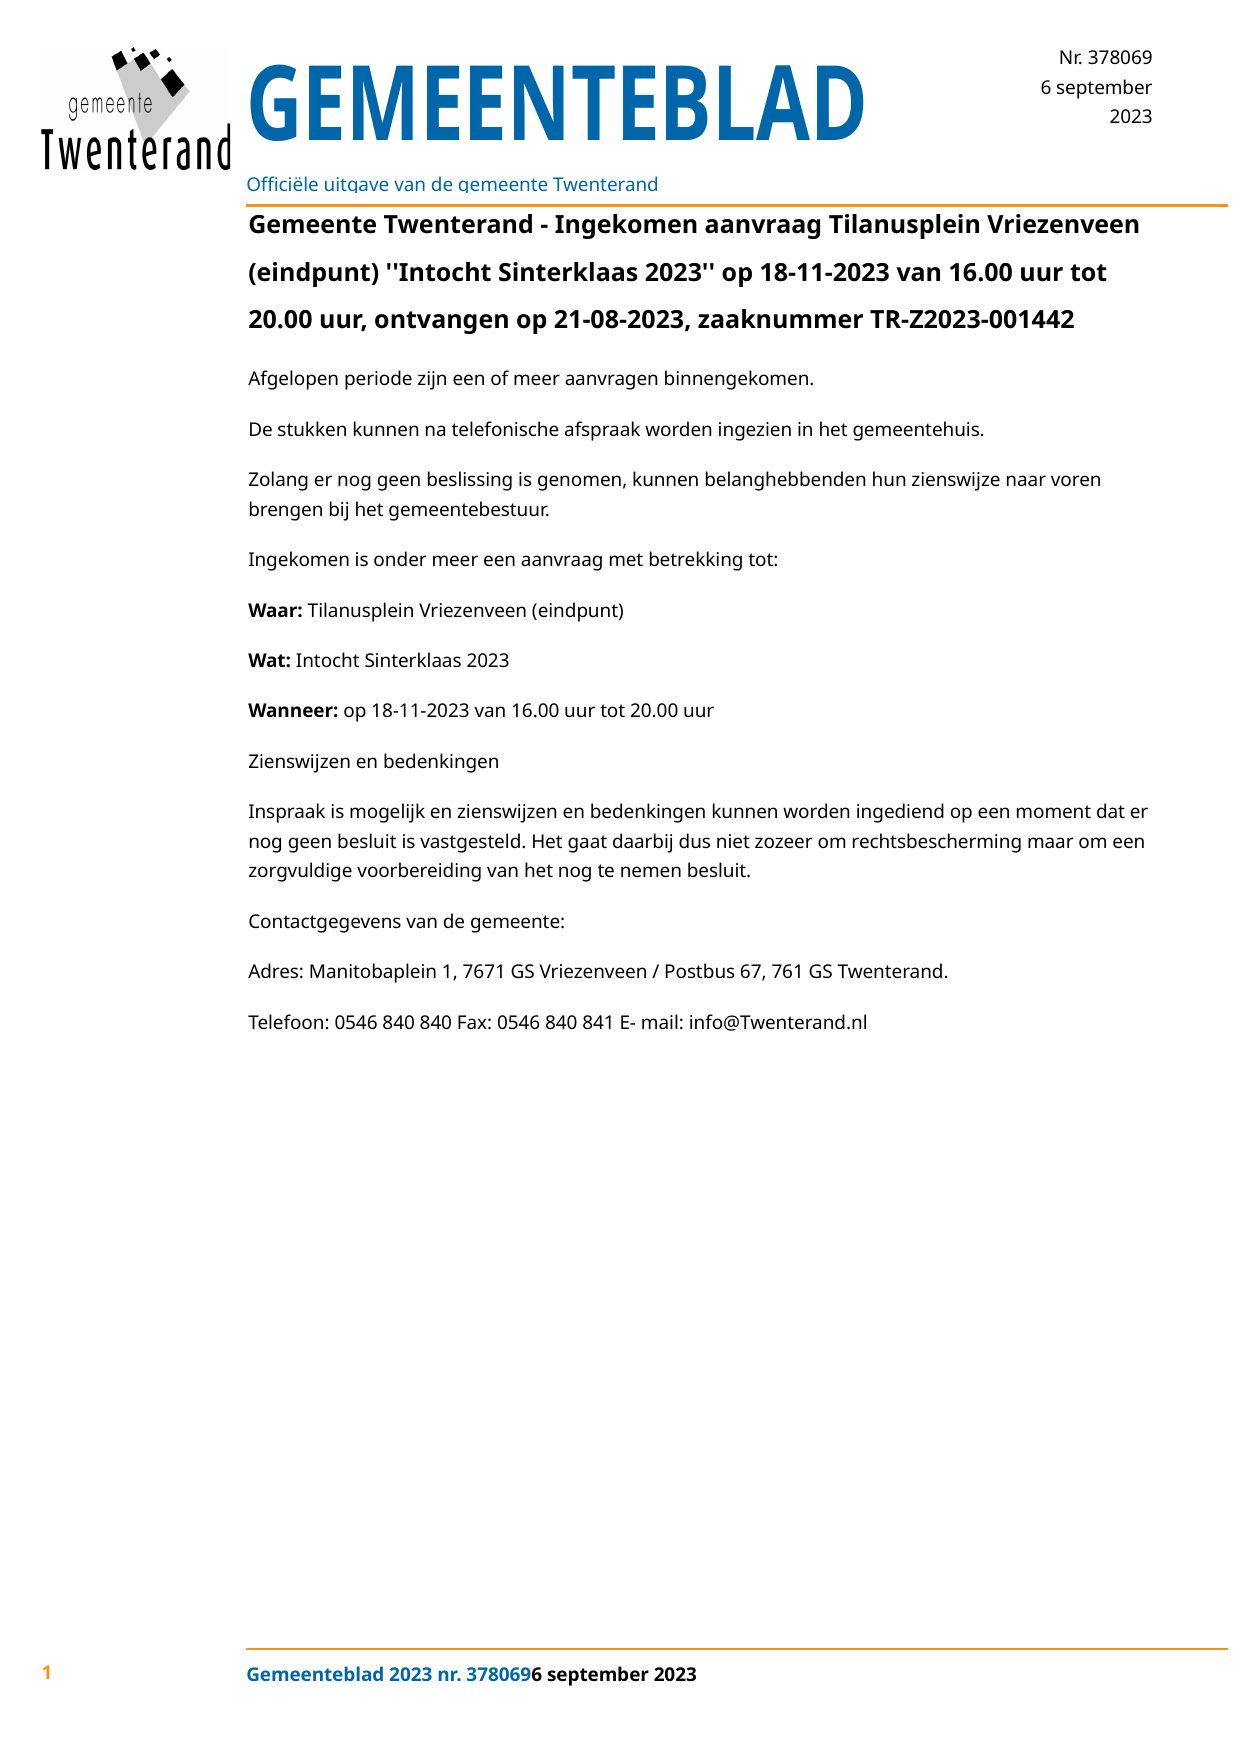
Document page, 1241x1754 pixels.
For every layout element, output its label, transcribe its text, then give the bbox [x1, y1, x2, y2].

text Telefoon: 0546 840 840 Fax: 0546 840 841 E- mail: info@Twenterand.nl [248, 1009, 1152, 1034]
text Wanneer: op 18-11-2023 van 16.00 uur tot 20.00 uur [248, 698, 1152, 723]
picture [41, 47, 231, 172]
text Waar: Tilanusplein Vriezenveen (eindpunt) [248, 597, 1152, 622]
text Afgelopen periode zijn een of meer aanvragen binnengekomen. [248, 366, 1152, 391]
text Inspraak is mogelijk en zienswijzen en bedenkingen kunnen worden ingediend op een moment dat er nog geen besluit is vastgesteld. Het gaat daarbij dus niet zozeer om rechtsbescherming maar om een zorgvuldige voorbereiding van het nog te nemen besluit. [248, 798, 1152, 883]
text Wat: Intocht Sinterklaas 2023 [248, 647, 1152, 673]
text Ingekomen is onder meer een aanvraag met betrekking tot: [248, 546, 1152, 572]
text De stukken kunnen na telefonische afspraak worden ingezien in het gemeentehuis. [248, 416, 1152, 442]
text Gemeente Twenterand - Ingekomen aanvraag Tilanusplein Vriezenveen (eindpunt) ''Intocht Sinterklaas 2023'' op 18-11-2023 van 16.00 uur tot 20.00 uur, ontvangen op 21-08-2023, zaaknummer TR-Z2023-001442 [248, 207, 1152, 336]
text Zolang er nog geen beslissing is genomen, kunnen belanghebbenden hun zienswijze naar voren brengen bij het gemeentebestuur. [248, 466, 1152, 522]
text Contactgegevens van de gemeente: [248, 908, 1152, 934]
text Zienswijzen en bedenkingen [248, 748, 1152, 774]
text Adres: Manitobaplein 1, 7671 GS Vriezenveen / Postbus 67, 761 GS Twenterand. [248, 958, 1152, 984]
